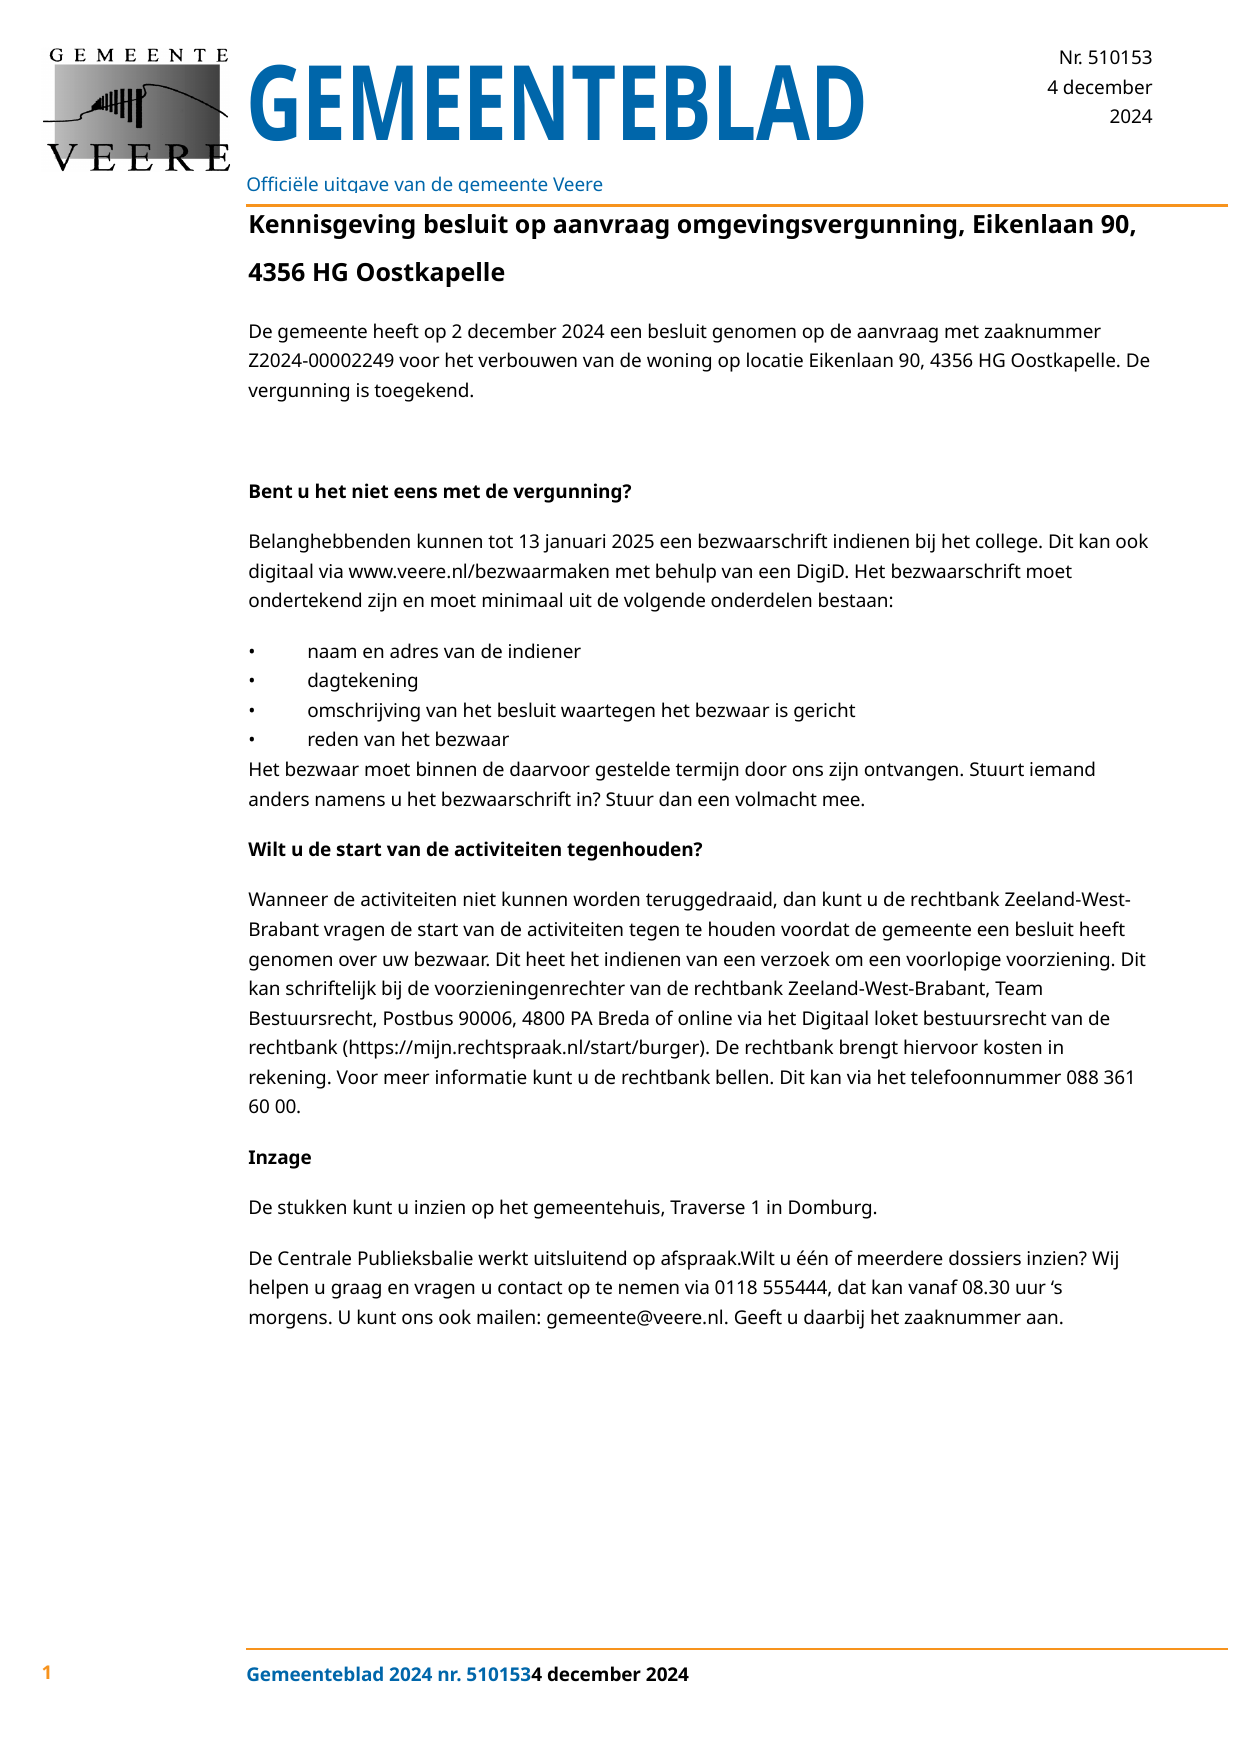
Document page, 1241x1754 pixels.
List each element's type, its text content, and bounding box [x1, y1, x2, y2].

text Het bezwaar moet binnen de daarvoor gestelde termijn door ons zijn ontvangen. Stuurt iemand anders namens u het bezwaarschrift in? Stuur dan een volmacht mee. [248, 756, 1152, 812]
text Wanneer de activiteiten niet kunnen worden teruggedraaid, dan kunt u de rechtbank Zeeland-West-Brabant vragen de start van de activiteiten tegen te houden voordat de gemeente een besluit heeft genomen over uw bezwaar. Dit heet het indienen van een verzoek om een voorlopige voorziening. Dit kan schriftelijk bij de voorzieningenrechter van de rechtbank Zeeland-West-Brabant, Team Bestuursrecht, Postbus 90006, 4800 PA Breda of online via het Digitaal loket bestuursrecht van de rechtbank (https://mijn.rechtspraak.nl/start/burger). De rechtbank brengt hiervoor kosten in rekening. Voor meer informatie kunt u de rechtbank bellen. Dit kan via het telefoonnummer 088 361 60 00. [248, 887, 1152, 1119]
list omschrijving van het besluit waartegen het bezwaar is gericht [248, 697, 1152, 723]
text Bent u het niet eens met de vergunning? [248, 478, 1152, 504]
text Belanghebbenden kunnen tot 13 januari 2025 een bezwaarschrift indienen bij het college. Dit kan ook digitaal via www.veere.nl/bezwaarmaken met behulp van een DigiD. Het bezwaarschrift moet ondertekend zijn en moet minimaal uit de volgende onderdelen bestaan: [248, 528, 1152, 613]
text Inzage [248, 1144, 1152, 1170]
text De gemeente heeft op 2 december 2024 een besluit genomen op de aanvraag met zaaknummer Z2024-00002249 voor het verbouwen van de woning op locatie Eikenlaan 90, 4356 HG Oostkapelle. De vergunning is toegekend. [248, 318, 1152, 403]
text De stukken kunt u inzien op het gemeentehuis, Traverse 1 in Domburg. [248, 1194, 1152, 1220]
list naam en adres van de indiener [248, 638, 1152, 664]
text Wilt u de start van de activiteiten tegenhouden? [248, 836, 1152, 862]
picture [41, 47, 231, 172]
text De Centrale Publieksbalie werkt uitsluitend op afspraak.Wilt u één of meerdere dossiers inzien? Wij helpen u graag en vragen u contact op te nemen via 0118 555444, dat kan vanaf 08.30 uur ‘s morgens. U kunt ons ook mailen: gemeente@veere.nl. Geeft u daarbij het zaaknummer aan. [248, 1245, 1152, 1330]
list dagtekening [248, 667, 1152, 693]
list reden van het bezwaar [248, 727, 1152, 752]
text Kennisgeving besluit op aanvraag omgevingsvergunning, Eikenlaan 90, 4356 HG Oostkapelle [248, 207, 1152, 288]
